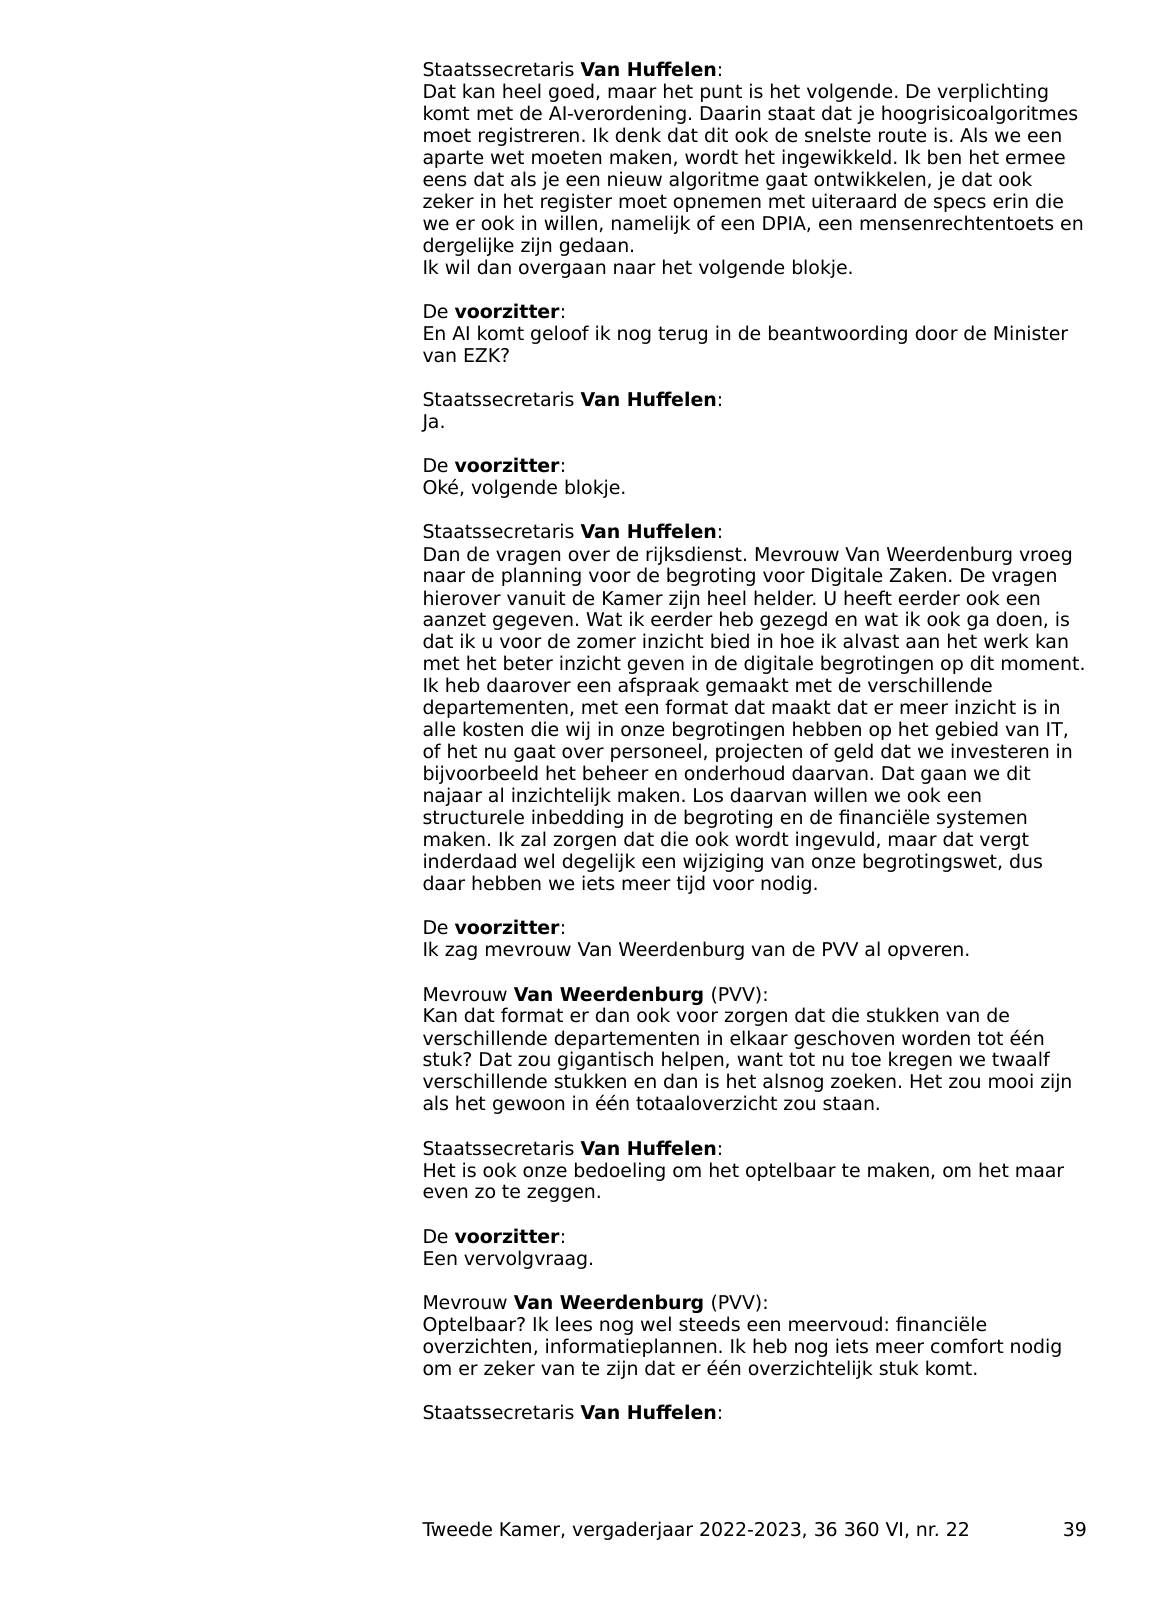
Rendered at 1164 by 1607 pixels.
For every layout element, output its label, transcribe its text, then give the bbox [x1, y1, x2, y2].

text De voorzitter: [422, 1226, 1087, 1248]
text Mevrouw Van Weerdenburg (PVV): [422, 1292, 1087, 1314]
text Mevrouw Van Weerdenburg (PVV): [422, 983, 1087, 1005]
text Optelbaar? Ik lees nog wel steeds een meervoud: financiële overzichten, informatieplannen. Ik heb nog iets meer comfort nodig om er zeker van te zijn dat er één overzichtelijk stuk komt. [422, 1314, 1087, 1380]
text Ja. [422, 411, 1087, 433]
text Staatssecretaris Van Huffelen: [422, 389, 1087, 411]
text De voorzitter: [422, 455, 1087, 477]
text Het is ook onze bedoeling om het optelbaar te maken, om het maar even zo te zeggen. [422, 1159, 1087, 1203]
text Staatssecretaris Van Huffelen: [422, 521, 1087, 543]
text Staatssecretaris Van Huffelen: [422, 1402, 1087, 1424]
text Ik wil dan overgaan naar het volgende blokje. [422, 257, 1087, 279]
text Dat kan heel goed, maar het punt is het volgende. De verplichting komt met de AI-verordening. Daarin staat dat je hoogrisicoalgoritmes moet registreren. Ik denk dat dit ook de snelste route is. Als we een aparte wet moeten maken, wordt het ingewikkeld. Ik ben het ermee eens dat als je een nieuw algoritme gaat ontwikkelen, je dat ook zeker in het register moet opnemen met uiteraard de specs erin die we er ook in willen, namelijk of een DPIA, een mensenrechtentoets en dergelijke zijn gedaan. [422, 81, 1087, 257]
text Oké, volgende blokje. [422, 477, 1087, 499]
text En AI komt geloof ik nog terug in de beantwoording door de Minister van EZK? [422, 323, 1087, 367]
text De voorzitter: [422, 917, 1087, 939]
text De voorzitter: [422, 301, 1087, 323]
text Ik zag mevrouw Van Weerdenburg van de PVV al opveren. [422, 939, 1087, 961]
text Dan de vragen over de rijksdienst. Mevrouw Van Weerdenburg vroeg naar de planning voor de begroting voor Digitale Zaken. De vragen hierover vanuit de Kamer zijn heel helder. U heeft eerder ook een aanzet gegeven. Wat ik eerder heb gezegd en wat ik ook ga doen, is dat ik u voor de zomer inzicht bied in hoe ik alvast aan het werk kan met het beter inzicht geven in de digitale begrotingen op dit moment. Ik heb daarover een afspraak gemaakt met de verschillende departementen, met een format dat maakt dat er meer inzicht is in alle kosten die wij in onze begrotingen hebben op het gebied van IT, of het nu gaat over personeel, projecten of geld dat we investeren in bijvoorbeeld het beheer en onderhoud daarvan. Dat gaan we dit najaar al inzichtelijk maken. Los daarvan willen we ook een structurele inbedding in de begroting en de financiële systemen maken. Ik zal zorgen dat die ook wordt ingevuld, maar dat vergt inderdaad wel degelijk een wijziging van onze begrotingswet, dus daar hebben we iets meer tijd voor nodig. [422, 543, 1087, 895]
text Staatssecretaris Van Huffelen: [422, 1137, 1087, 1159]
text Een vervolgvraag. [422, 1248, 1087, 1269]
text Kan dat format er dan ook voor zorgen dat die stukken van de verschillende departementen in elkaar geschoven worden tot één stuk? Dat zou gigantisch helpen, want tot nu toe kregen we twaalf verschillende stukken en dan is het alsnog zoeken. Het zou mooi zijn als het gewoon in één totaaloverzicht zou staan. [422, 1005, 1087, 1115]
text Staatssecretaris Van Huffelen: [422, 59, 1087, 81]
